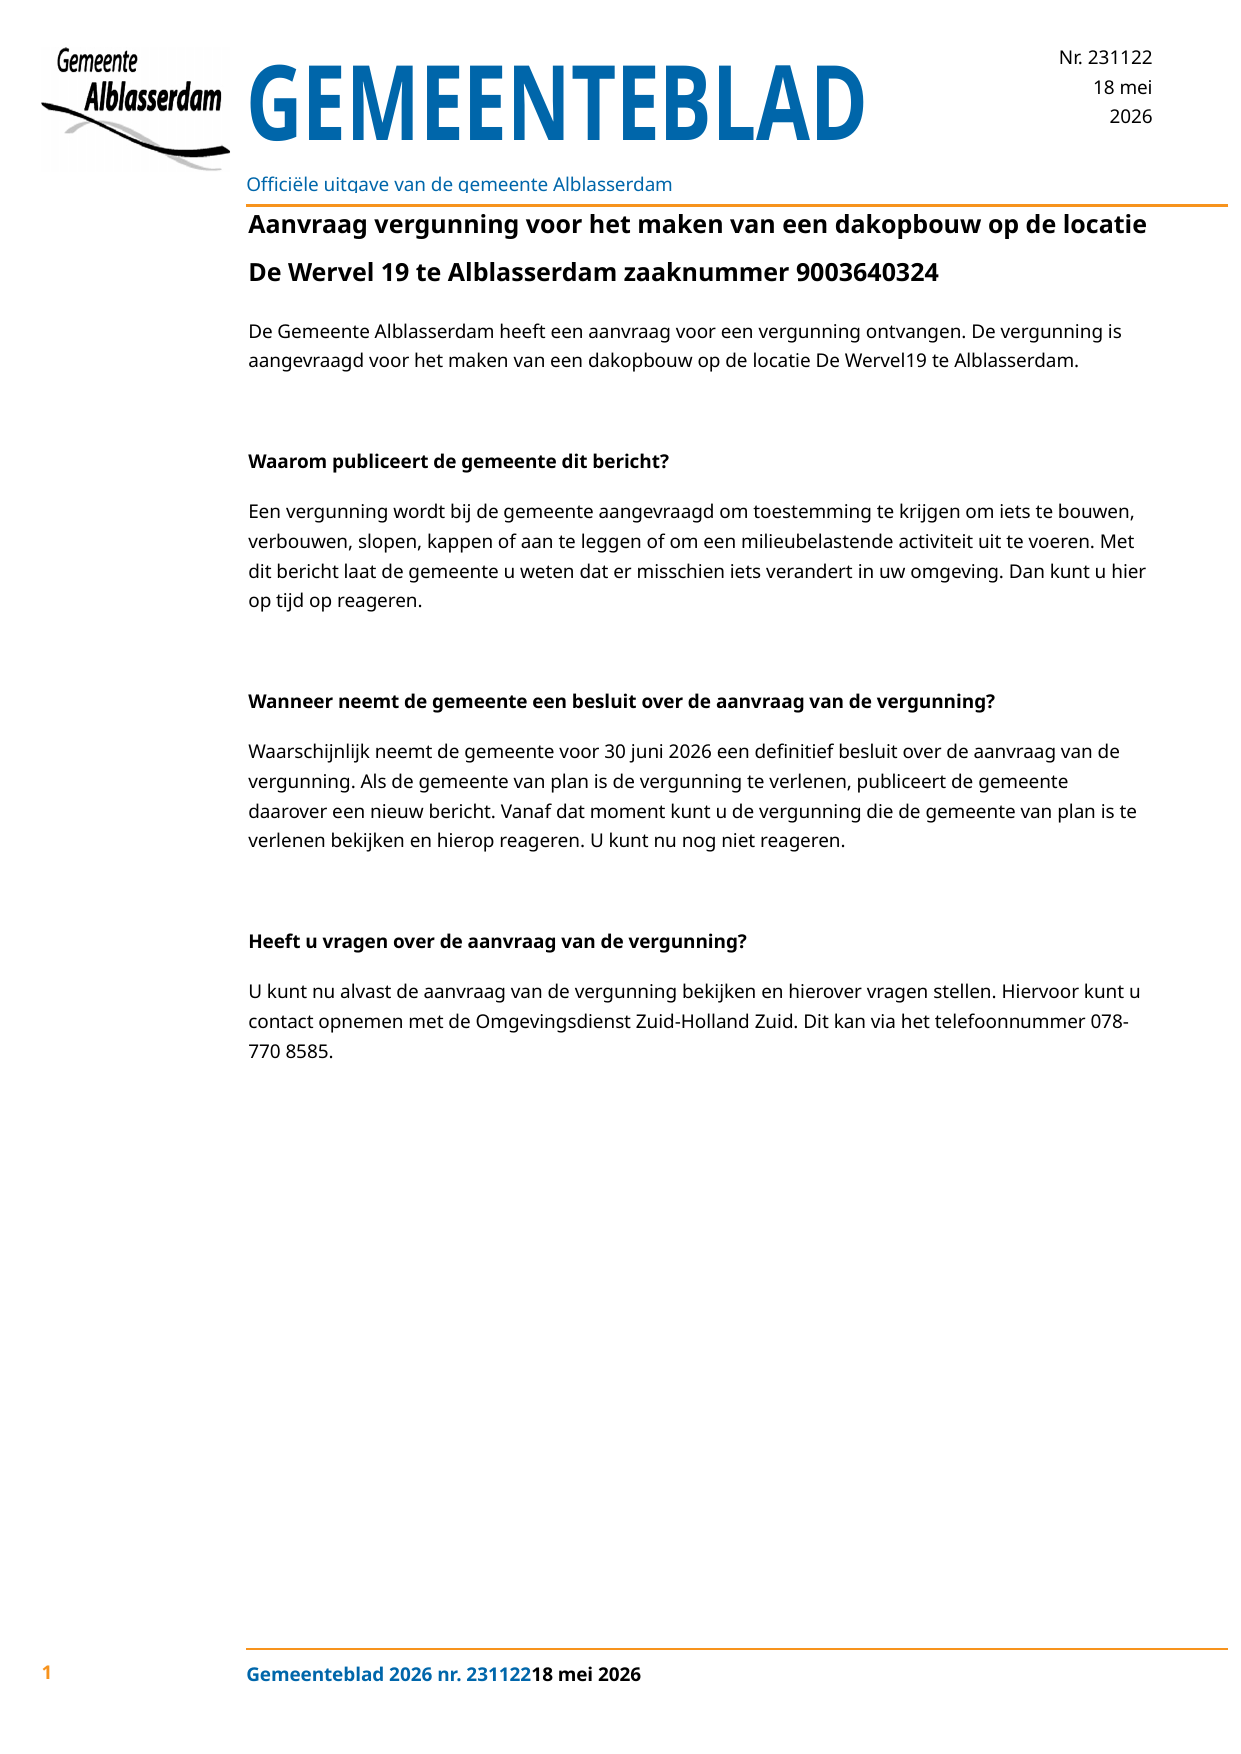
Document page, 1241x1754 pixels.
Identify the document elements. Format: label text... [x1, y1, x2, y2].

text U kunt nu alvast de aanvraag van de vergunning bekijken en hierover vragen stellen. Hiervoor kunt u contact opnemen met de Omgevingsdienst Zuid-Holland Zuid. Dit kan via het telefoonnummer 078-770 8585. [248, 979, 1152, 1064]
text Een vergunning wordt bij de gemeente aangevraagd om toestemming te krijgen om iets te bouwen, verbouwen, slopen, kappen of aan te leggen of om een milieubelastende activiteit uit te voeren. Met dit bericht laat de gemeente u weten dat er misschien iets verandert in uw omgeving. Dan kunt u hier op tijd op reageren. [248, 499, 1152, 613]
text Waarschijnlijk neemt de gemeente voor 30 juni 2026 een definitief besluit over de aanvraag van de vergunning. Als de gemeente van plan is de vergunning te verlenen, publiceert de gemeente daarover een nieuw bericht. Vanaf dat moment kunt u de vergunning die de gemeente van plan is te verlenen bekijken en hierop reageren. U kunt nu nog niet reageren. [248, 739, 1152, 853]
text Aanvraag vergunning voor het maken van een dakopbouw op de locatie De Wervel 19 te Alblasserdam zaaknummer 9003640324 [248, 207, 1152, 288]
text Wanneer neemt de gemeente een besluit over de aanvraag van de vergunning? [248, 688, 1152, 714]
text Heeft u vragen over de aanvraag van de vergunning? [248, 928, 1152, 954]
text De Gemeente Alblasserdam heeft een aanvraag voor een vergunning ontvangen. De vergunning is aangevraagd voor het maken van een dakopbouw op de locatie De Wervel19 te Alblasserdam. [248, 318, 1152, 373]
text Waarom publiceert de gemeente dit bericht? [248, 448, 1152, 474]
picture [41, 47, 231, 172]
